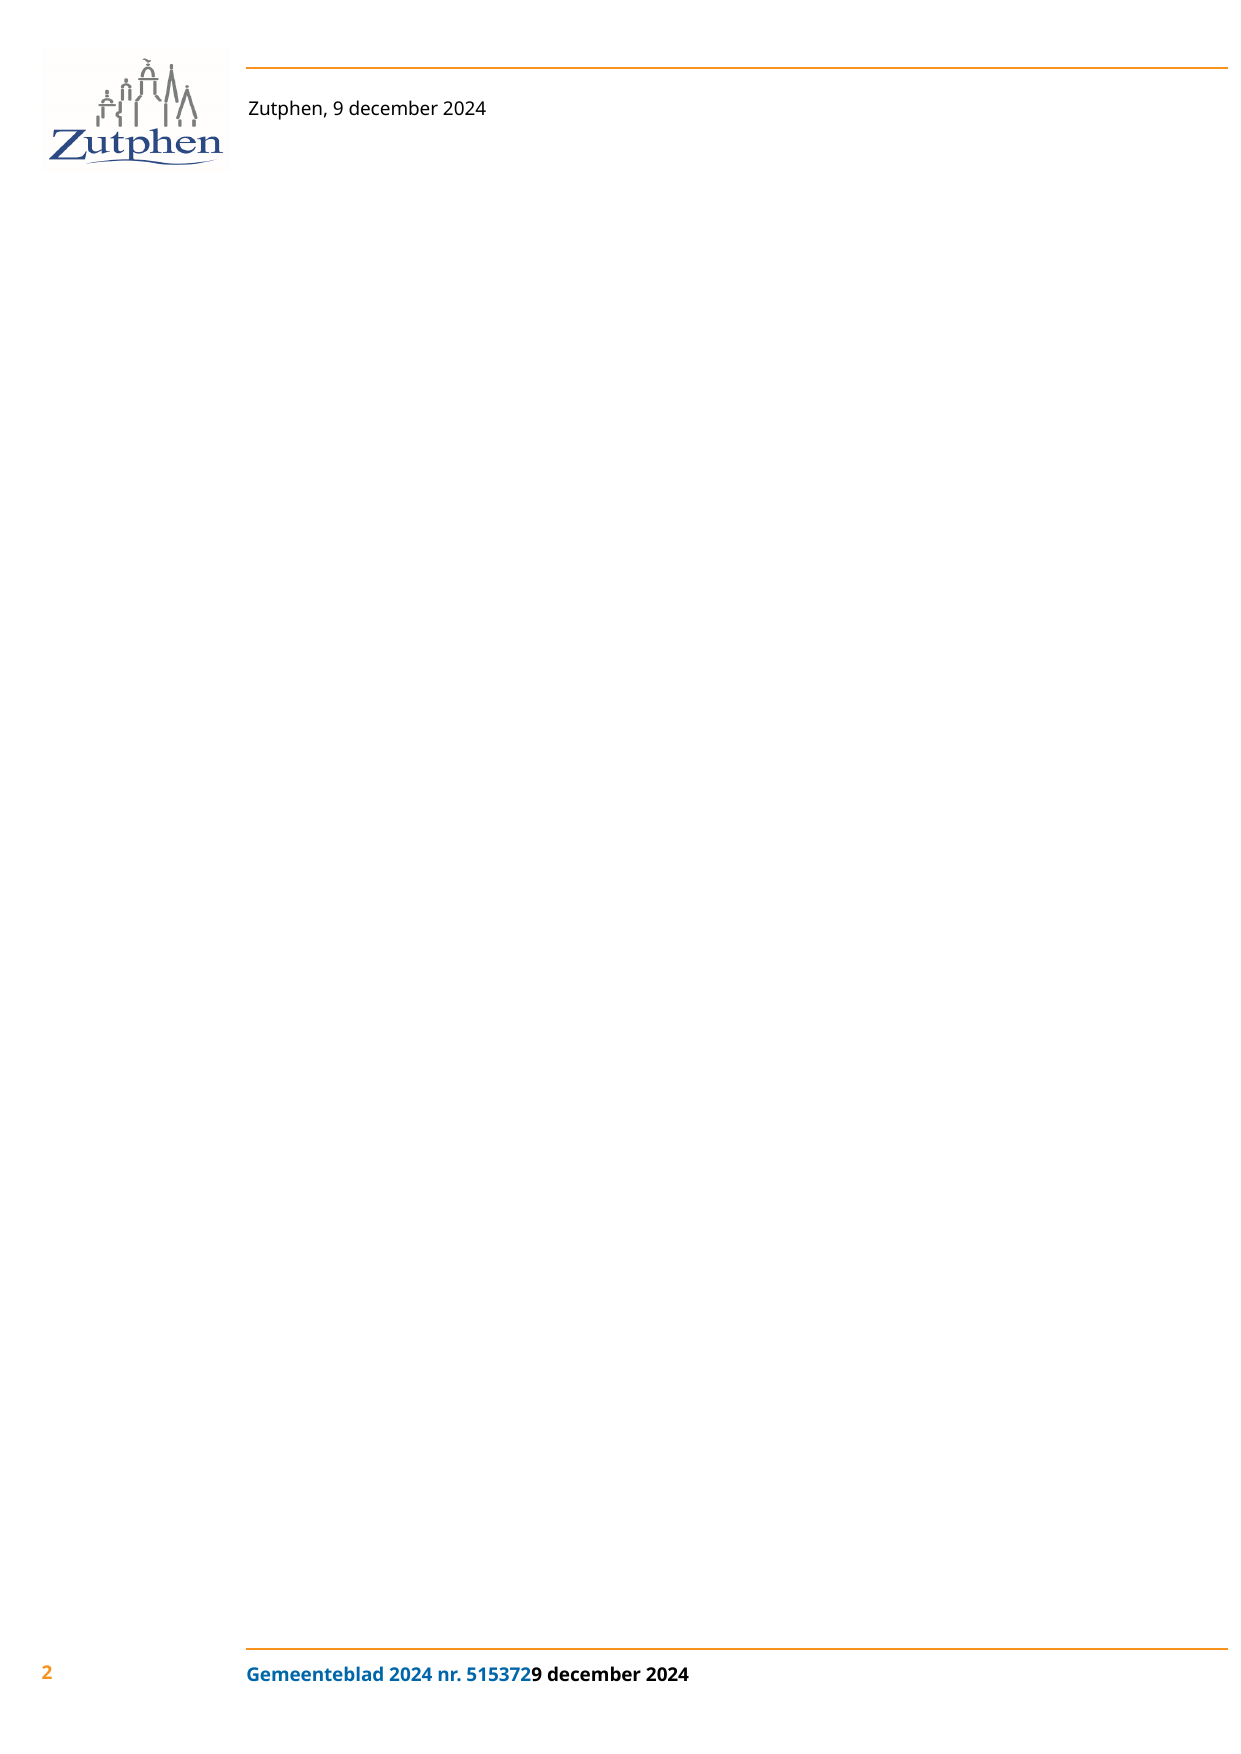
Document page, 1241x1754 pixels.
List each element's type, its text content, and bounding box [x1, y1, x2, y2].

text Zutphen, 9 december 2024 [248, 95, 1152, 121]
picture [41, 47, 231, 172]
